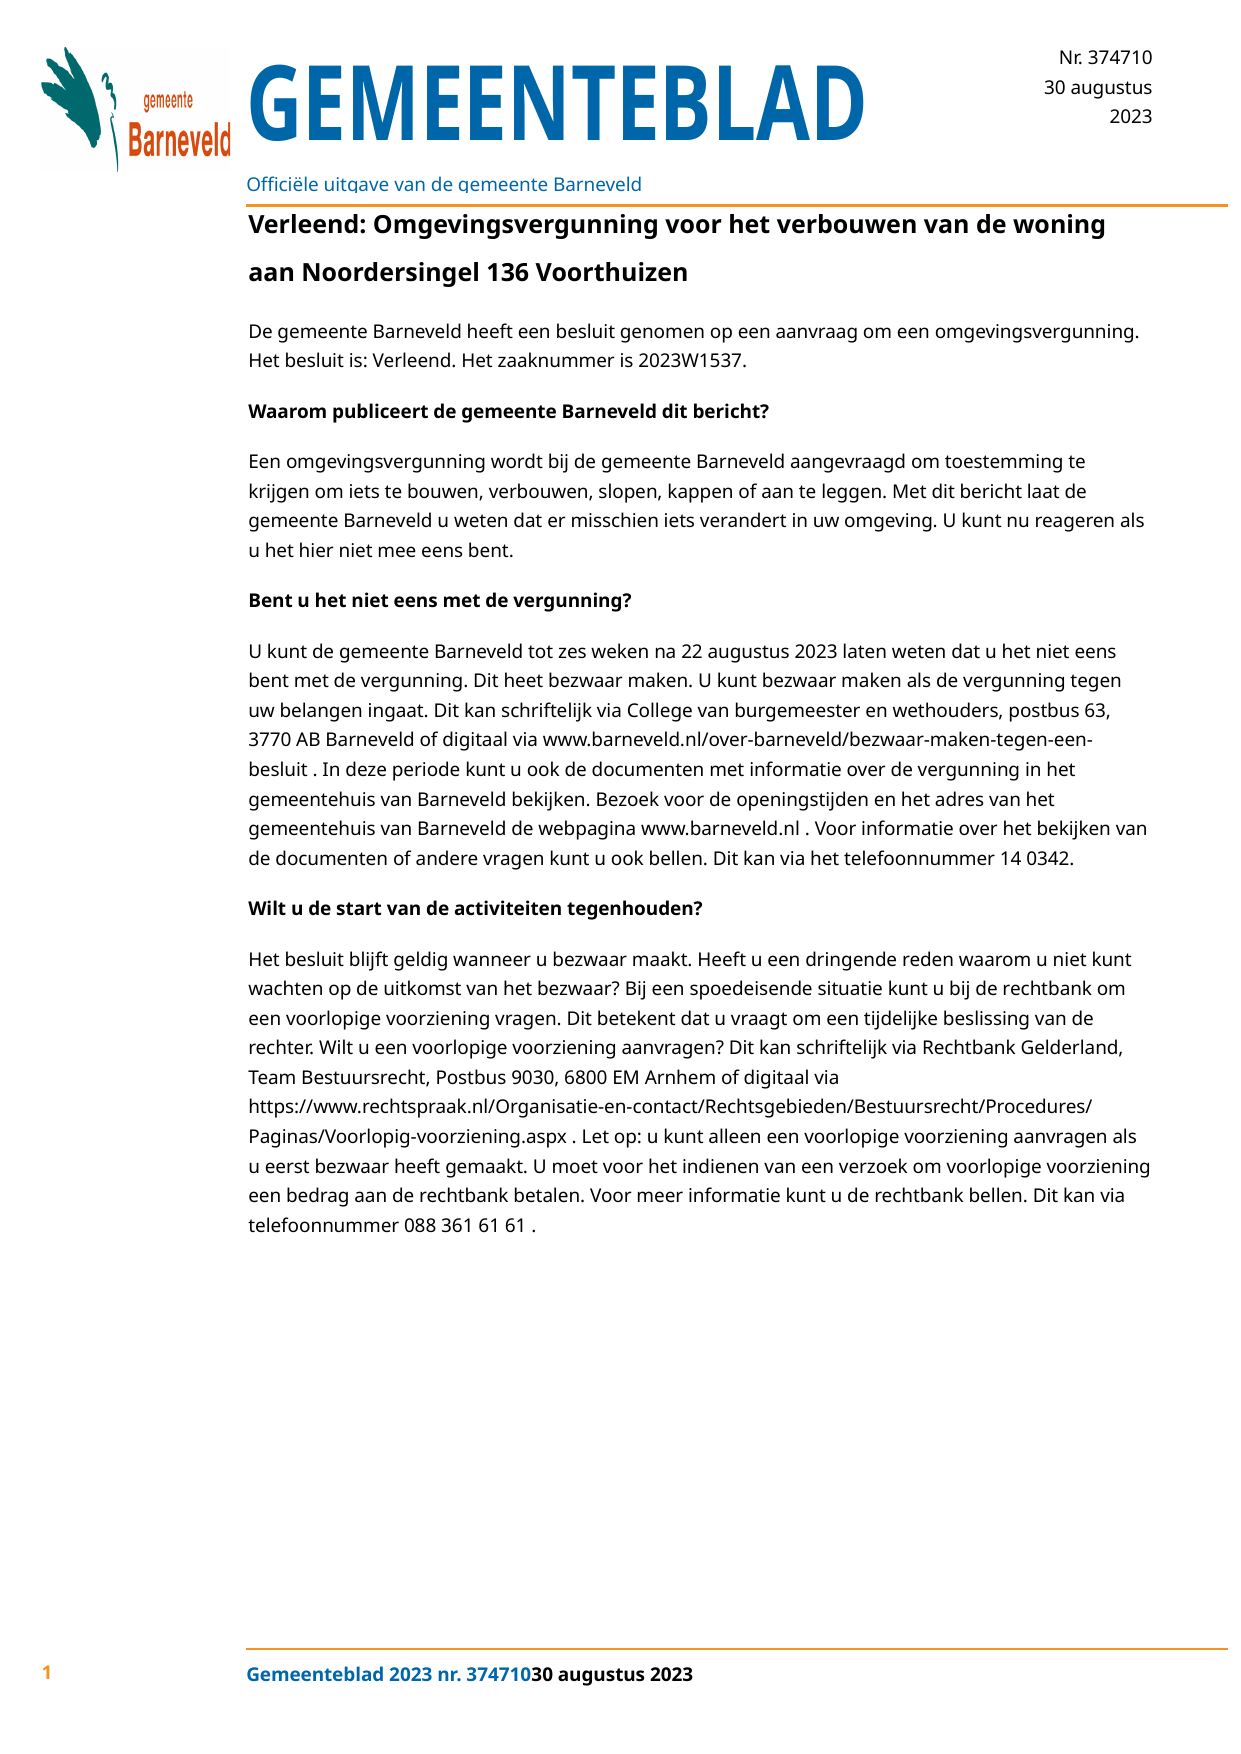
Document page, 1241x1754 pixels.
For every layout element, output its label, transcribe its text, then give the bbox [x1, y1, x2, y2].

text Wilt u de start van de activiteiten tegenhouden? [248, 895, 1152, 921]
text U kunt de gemeente Barneveld tot zes weken na 22 augustus 2023 laten weten dat u het niet eens bent met de vergunning. Dit heet bezwaar maken. U kunt bezwaar maken als de vergunning tegen uw belangen ingaat. Dit kan schriftelijk via College van burgemeester en wethouders, postbus 63, 3770 AB Barneveld of digitaal via www.barneveld.nl/over-barneveld/bezwaar-maken-tegen-een-besluit . In deze periode kunt u ook de documenten met informatie over de vergunning in het gemeentehuis van Barneveld bekijken. Bezoek voor de openingstijden en het adres van het gemeentehuis van Barneveld de webpagina www.barneveld.nl . Voor informatie over het bekijken van de documenten of andere vragen kunt u ook bellen. Dit kan via het telefoonnummer 14 0342. [248, 638, 1152, 871]
text Waarom publiceert de gemeente Barneveld dit bericht? [248, 398, 1152, 424]
picture [41, 47, 231, 172]
text Een omgevingsvergunning wordt bij de gemeente Barneveld aangevraagd om toestemming te krijgen om iets te bouwen, verbouwen, slopen, kappen of aan te leggen. Met dit bericht laat de gemeente Barneveld u weten dat er misschien iets verandert in uw omgeving. U kunt nu reageren als u het hier niet mee eens bent. [248, 448, 1152, 563]
text Bent u het niet eens met de vergunning? [248, 587, 1152, 613]
text Het besluit blijft geldig wanneer u bezwaar maakt. Heeft u een dringende reden waarom u niet kunt wachten op de uitkomst van het bezwaar? Bij een spoedeisende situatie kunt u bij de rechtbank om een voorlopige voorziening vragen. Dit betekent dat u vraagt om een tijdelijke beslissing van de rechter. Wilt u een voorlopige voorziening aanvragen? Dit kan schriftelijk via Rechtbank Gelderland, Team Bestuursrecht, Postbus 9030, 6800 EM Arnhem of digitaal via https://www.rechtspraak.nl/Organisatie-en-contact/Rechtsgebieden/Bestuursrecht/Procedures/Paginas/Voorlopig-voorziening.aspx . Let op: u kunt alleen een voorlopige voorziening aanvragen als u eerst bezwaar heeft gemaakt. U moet voor het indienen van een verzoek om voorlopige voorziening een bedrag aan de rechtbank betalen. Voor meer informatie kunt u de rechtbank bellen. Dit kan via telefoonnummer 088 361 61 61 . [248, 946, 1152, 1238]
text De gemeente Barneveld heeft een besluit genomen op een aanvraag om een omgevingsvergunning. Het besluit is: Verleend. Het zaaknummer is 2023W1537. [248, 318, 1152, 373]
text Verleend: Omgevingsvergunning voor het verbouwen van de woning aan Noordersingel 136 Voorthuizen [248, 207, 1152, 288]
